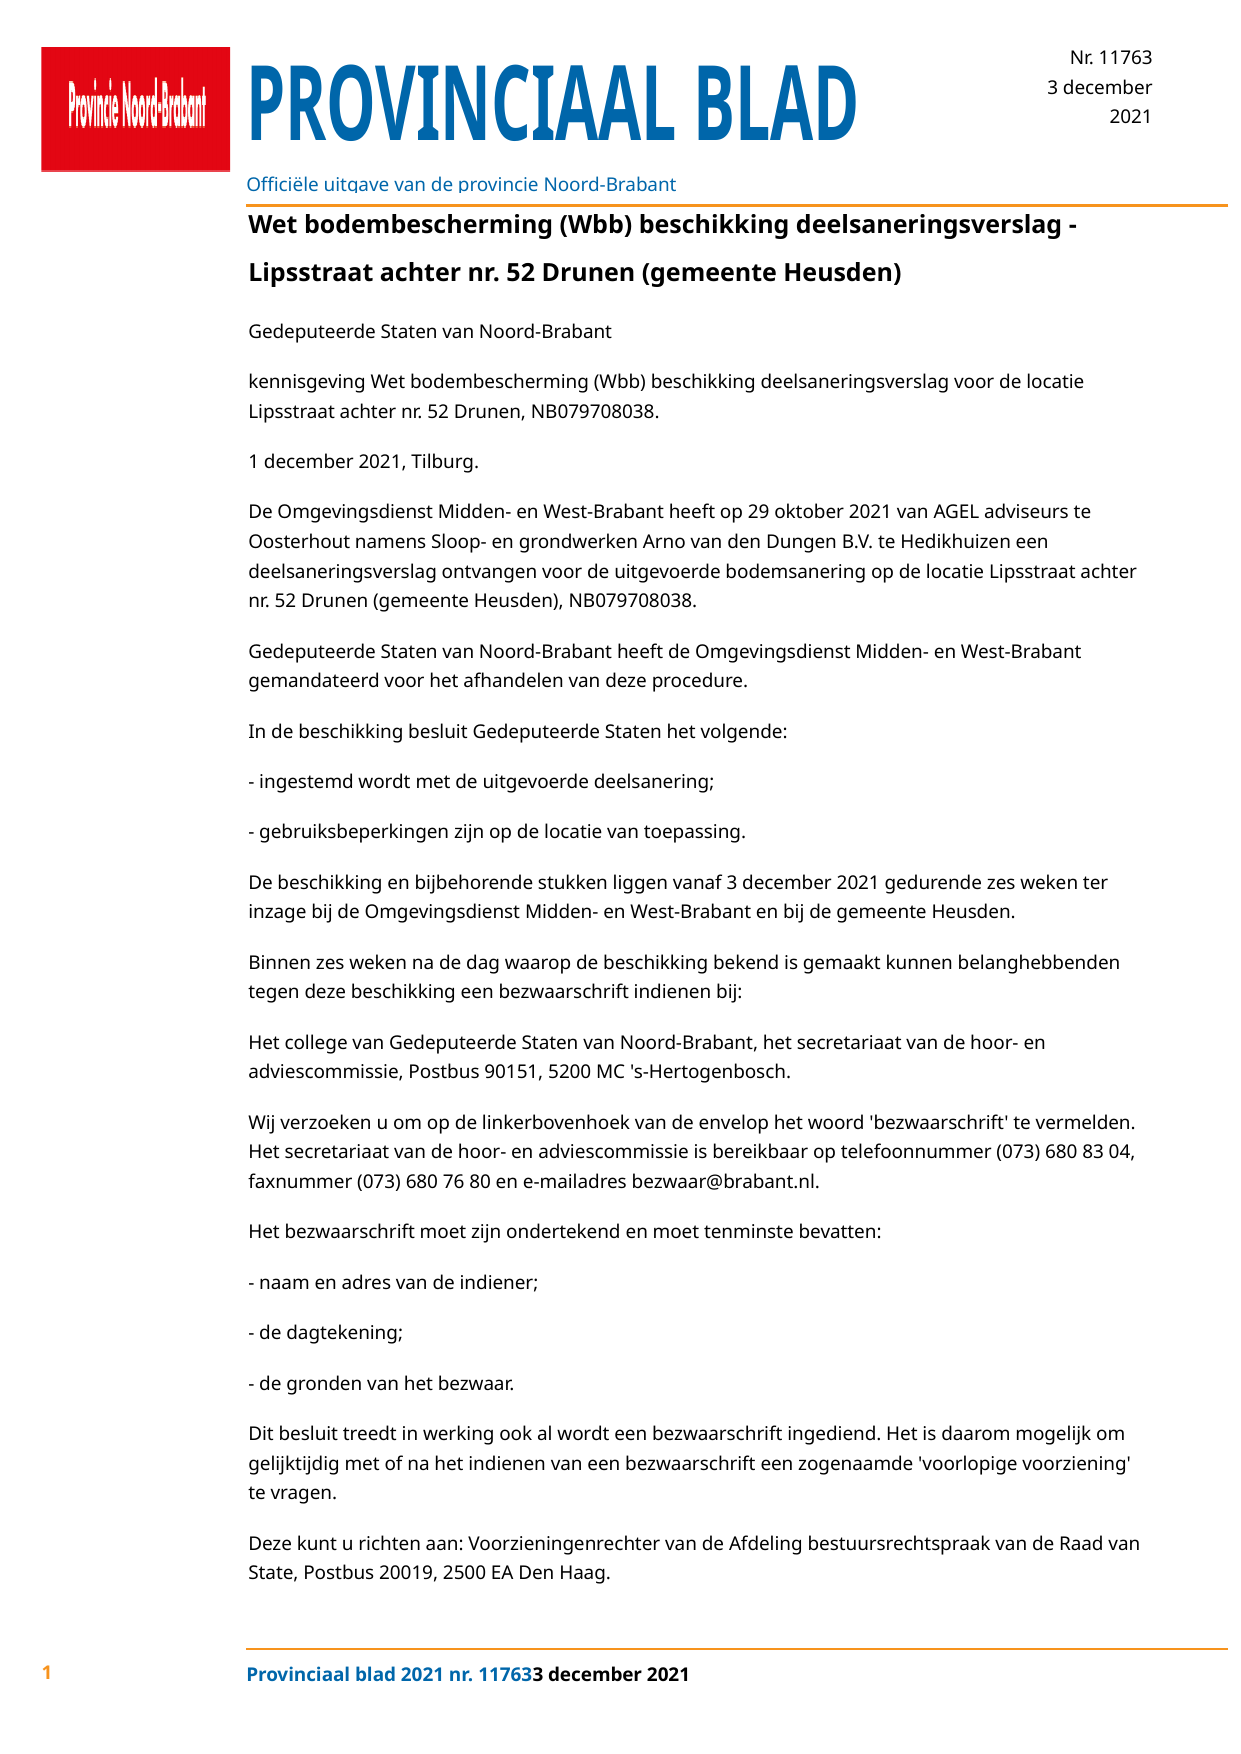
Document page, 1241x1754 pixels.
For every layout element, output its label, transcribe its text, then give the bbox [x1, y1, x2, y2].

text - de gronden van het bezwaar. [248, 1370, 1152, 1396]
text kennisgeving Wet bodembescherming (Wbb) beschikking deelsaneringsverslag voor de locatie Lipsstraat achter nr. 52 Drunen, NB079708038. [248, 368, 1152, 424]
picture [41, 47, 231, 172]
text 1 december 2021, Tilburg. [248, 448, 1152, 474]
text De Omgevingsdienst Midden- en West-Brabant heeft op 29 oktober 2021 van AGEL adviseurs te Oosterhout namens Sloop- en grondwerken Arno van den Dungen B.V. te Hedikhuizen een deelsaneringsverslag ontvangen voor de uitgevoerde bodemsanering op de locatie Lipsstraat achter nr. 52 Drunen (gemeente Heusden), NB079708038. [248, 499, 1152, 613]
text - gebruiksbeperkingen zijn op de locatie van toepassing. [248, 819, 1152, 844]
text Deze kunt u richten aan: Voorzieningenrechter van de Afdeling bestuursrechtspraak van de Raad van State, Postbus 20019, 2500 EA Den Haag. [248, 1530, 1152, 1585]
text - ingestemd wordt met de uitgevoerde deelsanering; [248, 768, 1152, 794]
text Dit besluit treedt in werking ook al wordt een bezwaarschrift ingediend. Het is daarom mogelijk om gelijktijdig met of na het indienen van een bezwaarschrift een zogenaamde 'voorlopige voorziening' te vragen. [248, 1420, 1152, 1505]
text Wet bodembescherming (Wbb) beschikking deelsaneringsverslag - Lipsstraat achter nr. 52 Drunen (gemeente Heusden) [248, 207, 1152, 288]
text In de beschikking besluit Gedeputeerde Staten het volgende: [248, 718, 1152, 744]
text - naam en adres van de indiener; [248, 1269, 1152, 1295]
text De beschikking en bijbehorende stukken liggen vanaf 3 december 2021 gedurende zes weken ter inzage bij de Omgevingsdienst Midden- en West-Brabant en bij de gemeente Heusden. [248, 869, 1152, 924]
text Wij verzoeken u om op de linkerbovenhoek van de envelop het woord 'bezwaarschrift' te vermelden. Het secretariaat van de hoor- en adviescommissie is bereikbaar op telefoonnummer (073) 680 83 04, faxnummer (073) 680 76 80 en e-mailadres bezwaar@brabant.nl. [248, 1109, 1152, 1194]
text - de dagtekening; [248, 1319, 1152, 1345]
text Het college van Gedeputeerde Staten van Noord-Brabant, het secretariaat van de hoor- en adviescommissie, Postbus 90151, 5200 MC 's-Hertogenbosch. [248, 1029, 1152, 1084]
text Gedeputeerde Staten van Noord-Brabant heeft de Omgevingsdienst Midden- en West-Brabant gemandateerd voor het afhandelen van deze procedure. [248, 638, 1152, 693]
text Het bezwaarschrift moet zijn ondertekend en moet tenminste bevatten: [248, 1219, 1152, 1244]
text Gedeputeerde Staten van Noord-Brabant [248, 318, 1152, 344]
text Binnen zes weken na de dag waarop de beschikking bekend is gemaakt kunnen belanghebbenden tegen deze beschikking een bezwaarschrift indienen bij: [248, 949, 1152, 1004]
